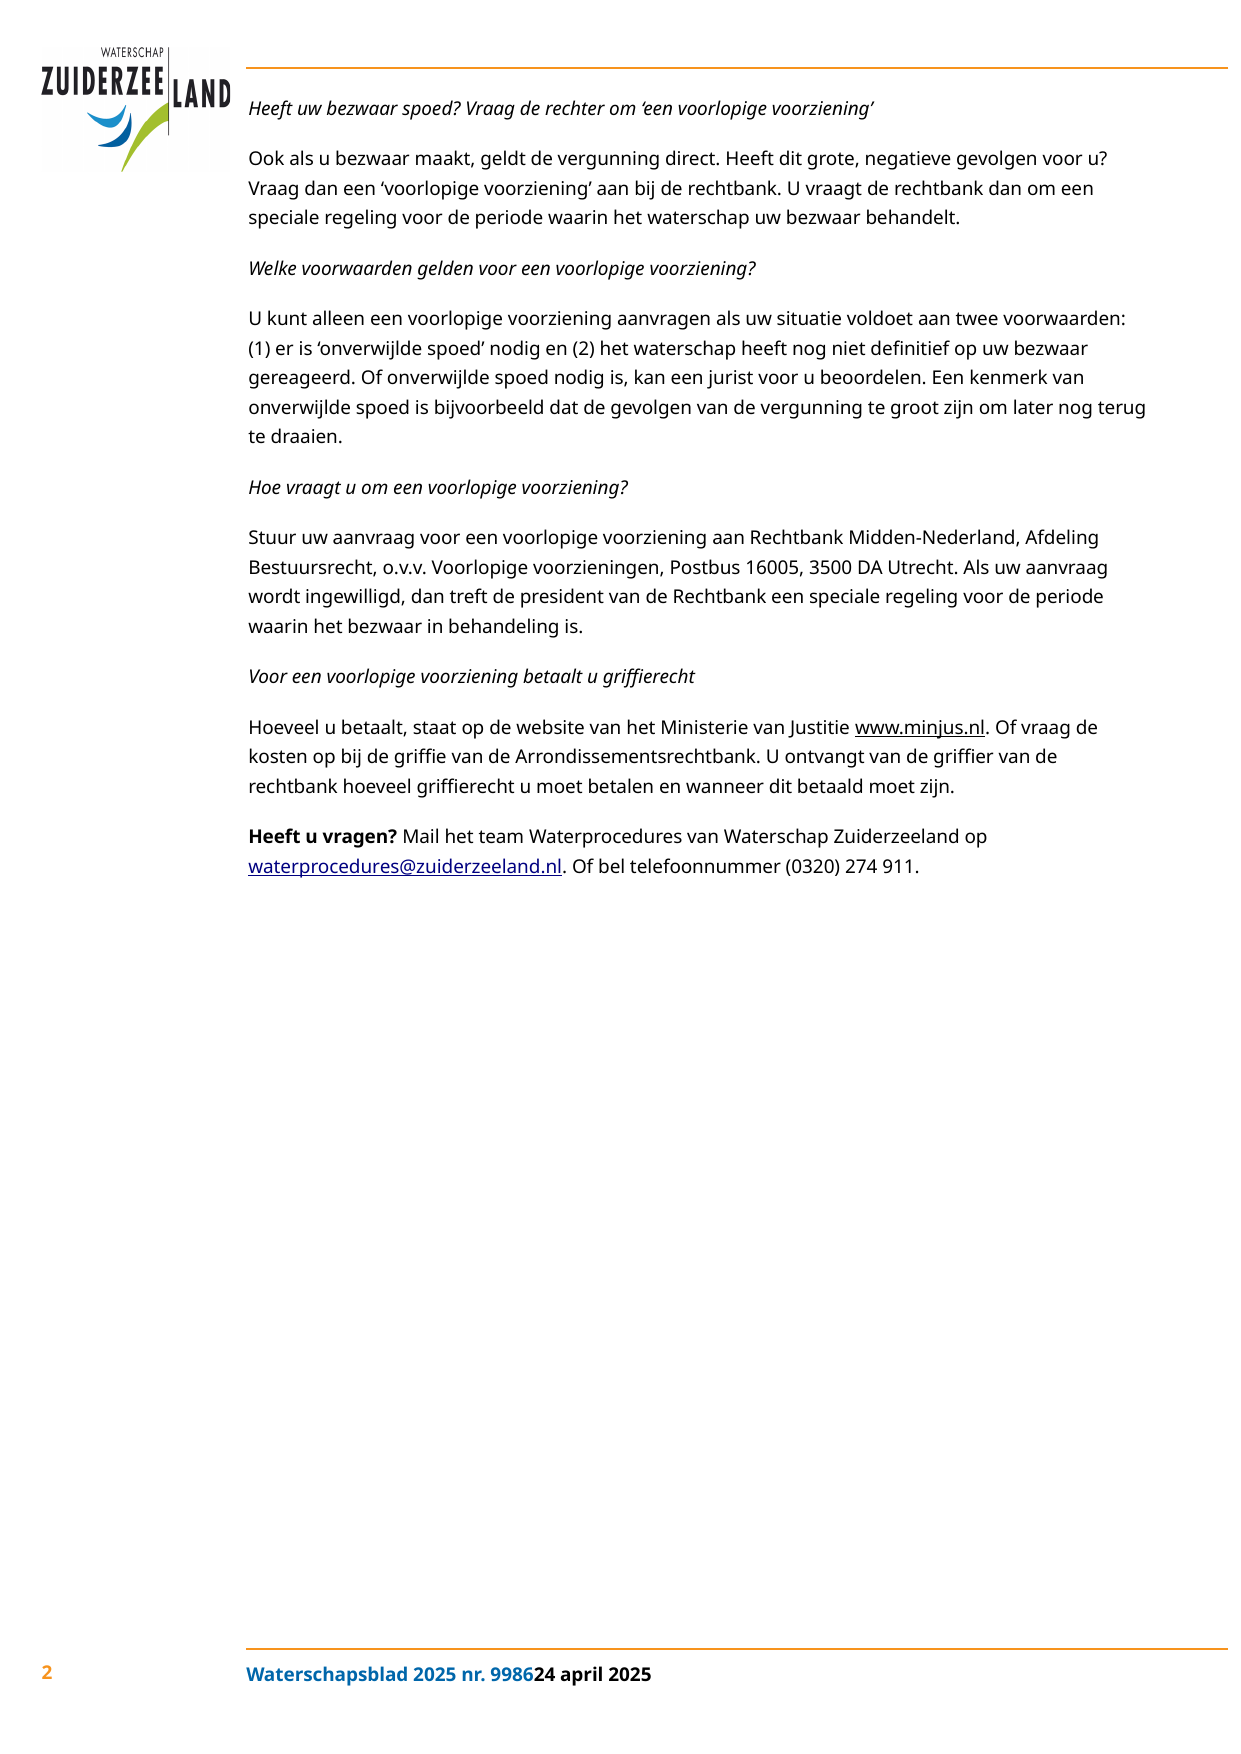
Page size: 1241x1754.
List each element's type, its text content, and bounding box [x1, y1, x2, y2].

text Heeft uw bezwaar spoed? Vraag de rechter om ‘een voorlopige voorziening’ [248, 95, 1152, 121]
text Hoeveel u betaalt, staat op de website van het Ministerie van Justitie www.minjus.nl. Of vraag de kosten op bij de griffie van de Arrondissementsrechtbank. U ontvangt van de griffier van de rechtbank hoeveel griffierecht u moet betalen en wanneer dit betaald moet zijn. [248, 714, 1152, 799]
text Stuur uw aanvraag voor een voorlopige voorziening aan Rechtbank Midden-Nederland, Afdeling Bestuursrecht, o.v.v. Voorlopige voorzieningen, Postbus 16005, 3500 DA Utrecht. Als uw aanvraag wordt ingewilligd, dan treft de president van de Rechtbank een speciale regeling voor de periode waarin het bezwaar in behandeling is. [248, 524, 1152, 639]
text Voor een voorlopige voorziening betaalt u griffierecht [248, 663, 1152, 689]
text U kunt alleen een voorlopige voorziening aanvragen als uw situatie voldoet aan twee voorwaarden: (1) er is ‘onverwijlde spoed’ nodig en (2) het waterschap heeft nog niet definitief op uw bezwaar gereageerd. Of onverwijlde spoed nodig is, kan een jurist voor u beoordelen. Een kenmerk van onverwijlde spoed is bijvoorbeeld dat de gevolgen van de vergunning te groot zijn om later nog terug te draaien. [248, 305, 1152, 449]
text Heeft u vragen? Mail het team Waterprocedures van Waterschap Zuiderzeeland op waterprocedures@zuiderzeeland.nl. Of bel telefoonnummer (0320) 274 911. [248, 823, 1152, 879]
text Welke voorwaarden gelden voor een voorlopige voorziening? [248, 255, 1152, 281]
text Hoe vraagt u om een voorlopige voorziening? [248, 474, 1152, 500]
picture [41, 47, 231, 172]
text Ook als u bezwaar maakt, geldt de vergunning direct. Heeft dit grote, negatieve gevolgen voor u? Vraag dan een ‘voorlopige voorziening’ aan bij de rechtbank. U vraagt de rechtbank dan om een speciale regeling voor de periode waarin het waterschap uw bezwaar behandelt. [248, 145, 1152, 230]
